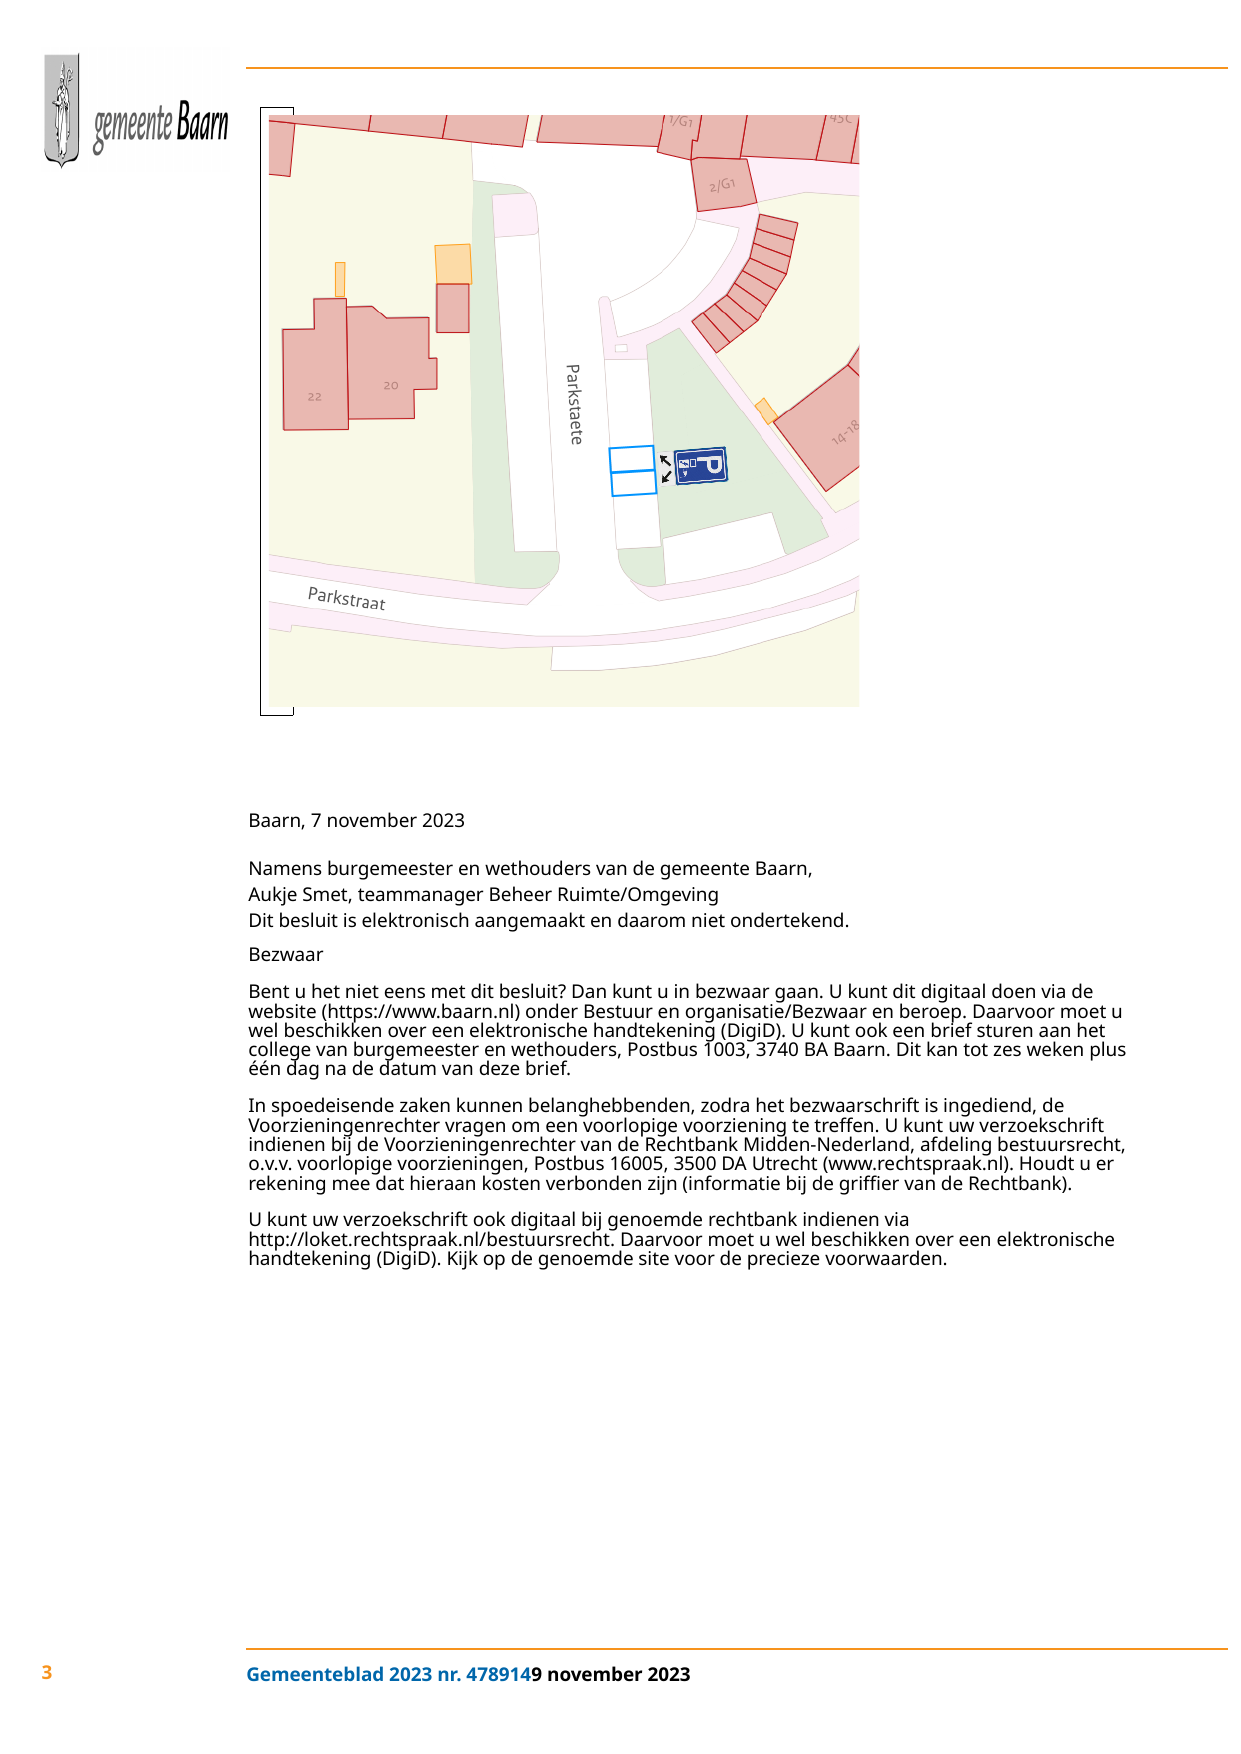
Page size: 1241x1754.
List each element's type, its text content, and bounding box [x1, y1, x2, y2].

picture [41, 47, 231, 172]
text U kunt uw verzoekschrift ook digitaal bij genoemde rechtbank indienen via http://loket.rechtspraak.nl/bestuursrecht. Daarvoor moet u wel beschikken over een elektronische handtekening (DigiD). Kijk op de genoemde site voor de precieze voorwaarden. [248, 1211, 1152, 1269]
text In spoedeisende zaken kunnen belanghebbenden, zodra het bezwaarschrift is ingediend, de Voorzieningenrechter vragen om een voorlopige voorziening te treffen. U kunt uw verzoekschrift indienen bij de Voorzieningenrechter van de Rechtbank Midden-Nederland, afdeling bestuursrecht, o.v.v. voorlopige voorzieningen, Postbus 16005, 3500 DA Utrecht (www.rechtspraak.nl). Houdt u er rekening mee dat hieraan kosten verbonden zijn (informatie bij de griffier van de Rechtbank). [248, 1097, 1152, 1194]
text Baarn, 7 november 2023 [248, 808, 1152, 833]
text Namens burgemeester en wethouders van de gemeente Baarn, [248, 856, 1152, 881]
text Dit besluit is elektronisch aangemaakt en daarom niet ondertekend. [248, 907, 1152, 933]
text Bent u het niet eens met dit besluit? Dan kunt u in bezwaar gaan. U kunt dit digitaal doen via de website (https://www.baarn.nl) onder Bestuur en organisatie/Bezwaar en beroep. Daarvoor moet u wel beschikken over een elektronische handtekening (DigiD). U kunt ook een brief sturen aan het college van burgemeester en wethouders, Postbus 1003, 3740 BA Baarn. Dit kan tot zes weken plus één dag na de datum van deze brief. [248, 983, 1152, 1080]
text Aukje Smet, teammanager Beheer Ruimte/Omgeving [248, 881, 1152, 907]
picture [268, 115, 860, 707]
text Bezwaar [248, 946, 1152, 966]
